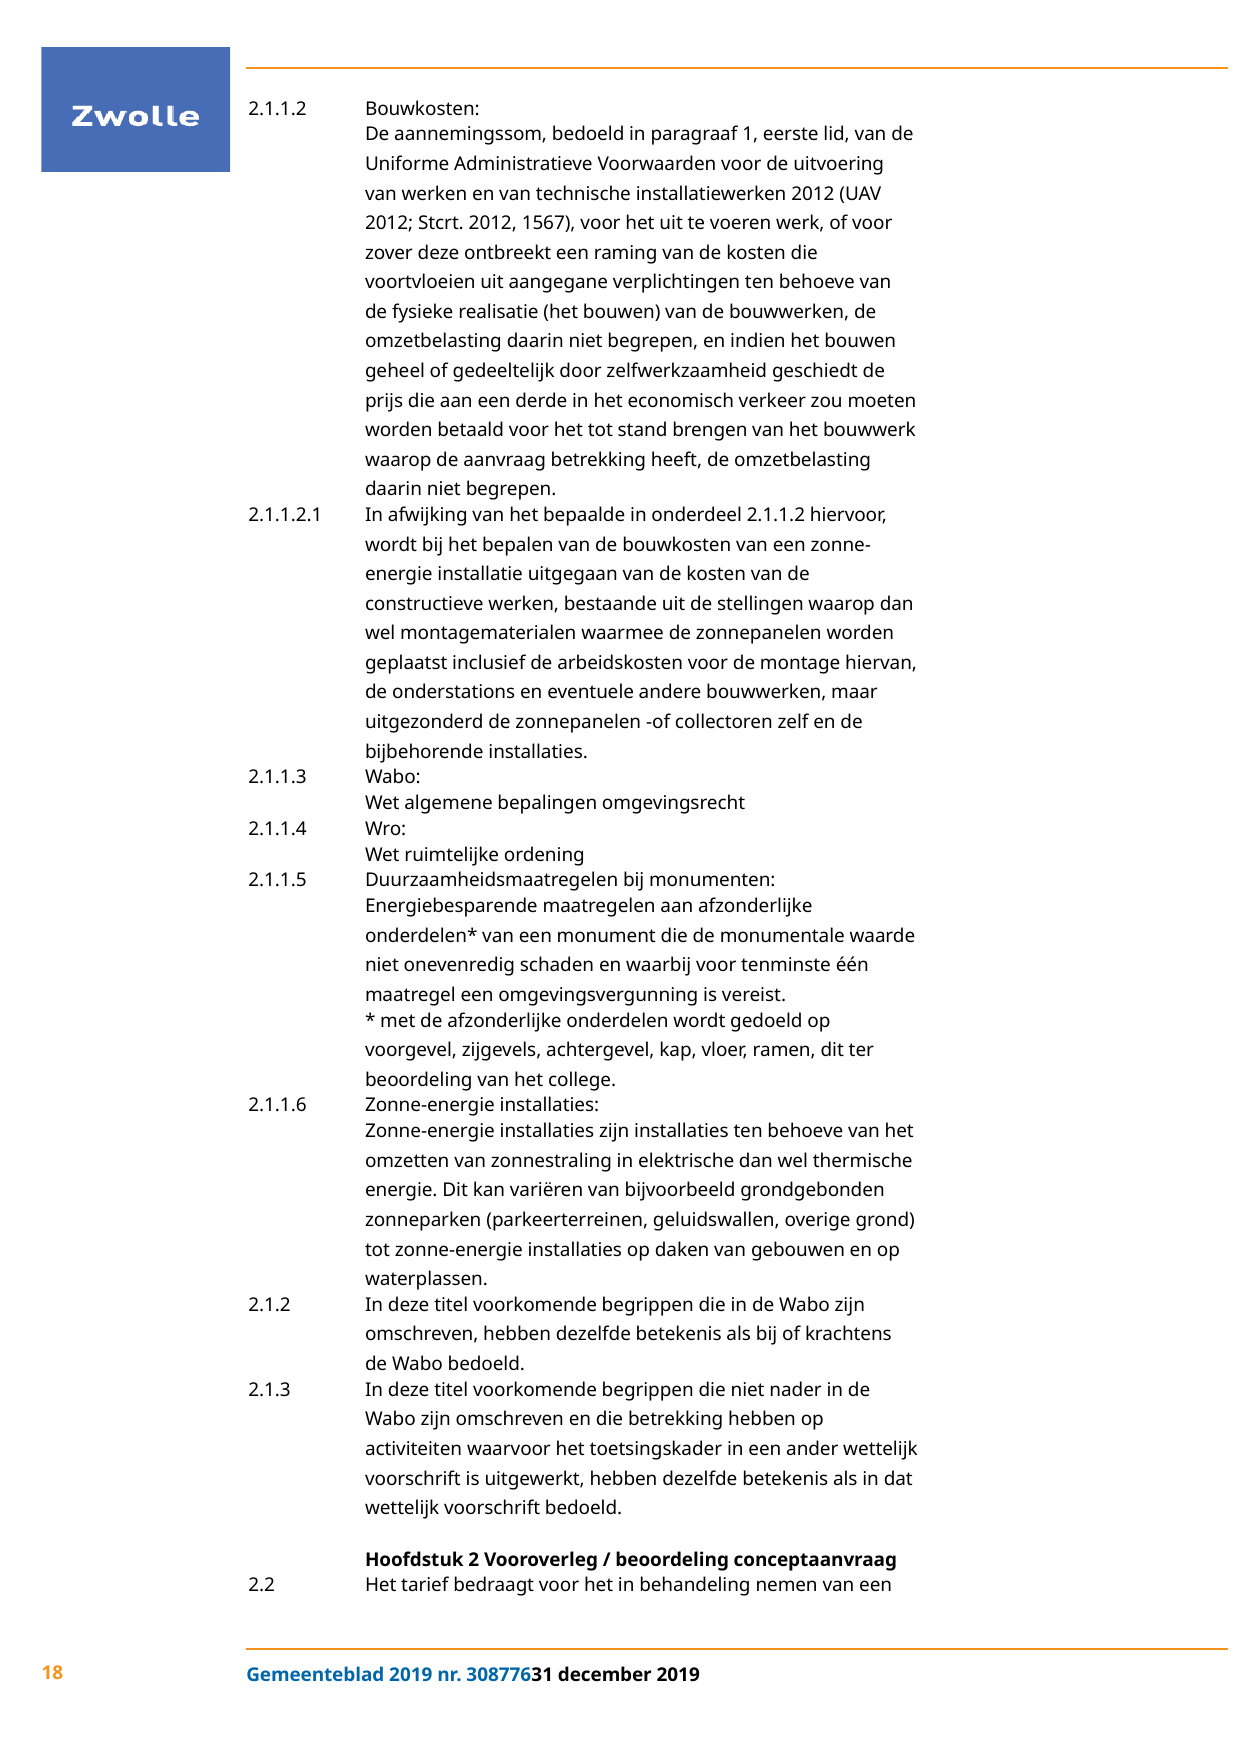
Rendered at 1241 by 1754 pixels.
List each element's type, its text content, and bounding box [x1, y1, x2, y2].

table_cell 2.2 [248, 1571, 365, 1597]
table_cell [918, 841, 1152, 867]
table_cell Duurzaamheidsmaatregelen bij monumenten: [365, 867, 918, 892]
table_cell [918, 892, 1152, 1007]
table_cell [918, 1376, 1152, 1520]
table_cell [248, 841, 365, 867]
table_cell In deze titel voorkomende begrippen die in de Wabo zijn omschreven, hebben dezelfde betekenis als bij of krachtens de Wabo bedoeld. [365, 1291, 918, 1376]
table_cell 2.1.1.6 [248, 1092, 365, 1117]
table_cell [248, 892, 365, 1007]
table_cell 2.1.3 [248, 1376, 365, 1520]
table_cell [365, 1520, 918, 1546]
table_cell [248, 1520, 365, 1546]
table_cell [918, 789, 1152, 815]
table_cell [248, 789, 365, 815]
table_cell Wet algemene bepalingen omgevingsrecht [365, 789, 918, 815]
table_cell [918, 1291, 1152, 1376]
table_cell Het tarief bedraagt voor het in behandeling nemen van een [365, 1571, 918, 1597]
table_cell Wet ruimtelijke ordening [365, 841, 918, 867]
table_cell [918, 1571, 1152, 1597]
table_cell [918, 764, 1152, 789]
table_cell [248, 1546, 365, 1571]
table_cell 2.1.2 [248, 1291, 365, 1376]
picture [41, 47, 231, 172]
table_cell [918, 1092, 1152, 1117]
table_cell 2.1.1.3 [248, 764, 365, 789]
table_cell Wro: [365, 815, 918, 841]
table_cell [918, 1520, 1152, 1546]
table_cell [918, 815, 1152, 841]
table_cell [248, 121, 365, 501]
table_cell * met de afzonderlijke onderdelen wordt gedoeld op voorgevel, zijgevels, achtergevel, kap, vloer, ramen, dit ter beoordeling van het college. [365, 1007, 918, 1092]
table_cell 2.1.1.2 [248, 95, 365, 121]
table_cell Energiebesparende maatregelen aan afzonderlijke onderdelen* van een monument die de monumentale waarde niet onevenredig schaden en waarbij voor tenminste één maatregel een omgevingsvergunning is vereist. [365, 892, 918, 1007]
table_cell Bouwkosten: [365, 95, 918, 121]
table_cell Zonne-energie installaties zijn installaties ten behoeve van het omzetten van zonnestraling in elektrische dan wel thermische energie. Dit kan variëren van bijvoorbeeld grondgebonden zonneparken (parkeerterreinen, geluidswallen, overige grond) tot zonne-energie installaties op daken van gebouwen en op waterplassen. [365, 1118, 918, 1291]
table_cell [918, 1118, 1152, 1291]
table_cell [918, 1546, 1152, 1571]
table_cell [248, 1118, 365, 1291]
table_cell 2.1.1.2.1 [248, 501, 365, 764]
table_cell Wabo: [365, 764, 918, 789]
table_cell 2.1.1.4 [248, 815, 365, 841]
table_cell 2.1.1.5 [248, 867, 365, 892]
table_cell [918, 95, 1152, 121]
table_cell [918, 1007, 1152, 1092]
table_cell Zonne-energie installaties: [365, 1092, 918, 1117]
table_cell De aannemingssom, bedoeld in paragraaf 1, eerste lid, van de Uniforme Administratieve Voorwaarden voor de uitvoering van werken en van technische installatiewerken 2012 (UAV 2012; Stcrt. 2012, 1567), voor het uit te voeren werk, of voor zover deze ontbreekt een raming van de kosten die voortvloeien uit aangegane verplichtingen ten behoeve van de fysieke realisatie (het bouwen) van de bouwwerken, de omzetbelasting daarin niet begrepen, en indien het bouwen geheel of gedeeltelijk door zelfwerkzaamheid geschiedt de prijs die aan een derde in het economisch verkeer zou moeten worden betaald voor het tot stand brengen van het bouwwerk waarop de aanvraag betrekking heeft, de omzetbelasting daarin niet begrepen. [365, 121, 918, 501]
table_cell In afwijking van het bepaalde in onderdeel 2.1.1.2 hiervoor, wordt bij het bepalen van de bouwkosten van een zonne-energie installatie uitgegaan van de kosten van de constructieve werken, bestaande uit de stellingen waarop dan wel montagematerialen waarmee de zonnepanelen worden geplaatst inclusief de arbeidskosten voor de montage hiervan, de onderstations en eventuele andere bouwwerken, maar uitgezonderd de zonnepanelen -of collectoren zelf en de bijbehorende installaties. [365, 501, 918, 764]
table_cell [248, 1007, 365, 1092]
table_cell [918, 121, 1152, 501]
table_cell [918, 867, 1152, 892]
table_cell In deze titel voorkomende begrippen die niet nader in de Wabo zijn omschreven en die betrekking hebben op activiteiten waarvoor het toetsingskader in een ander wettelijk voorschrift is uitgewerkt, hebben dezelfde betekenis als in dat wettelijk voorschrift bedoeld. [365, 1376, 918, 1520]
table_cell [918, 501, 1152, 764]
table_cell Hoofdstuk 2 Vooroverleg / beoordeling conceptaanvraag [365, 1546, 918, 1571]
